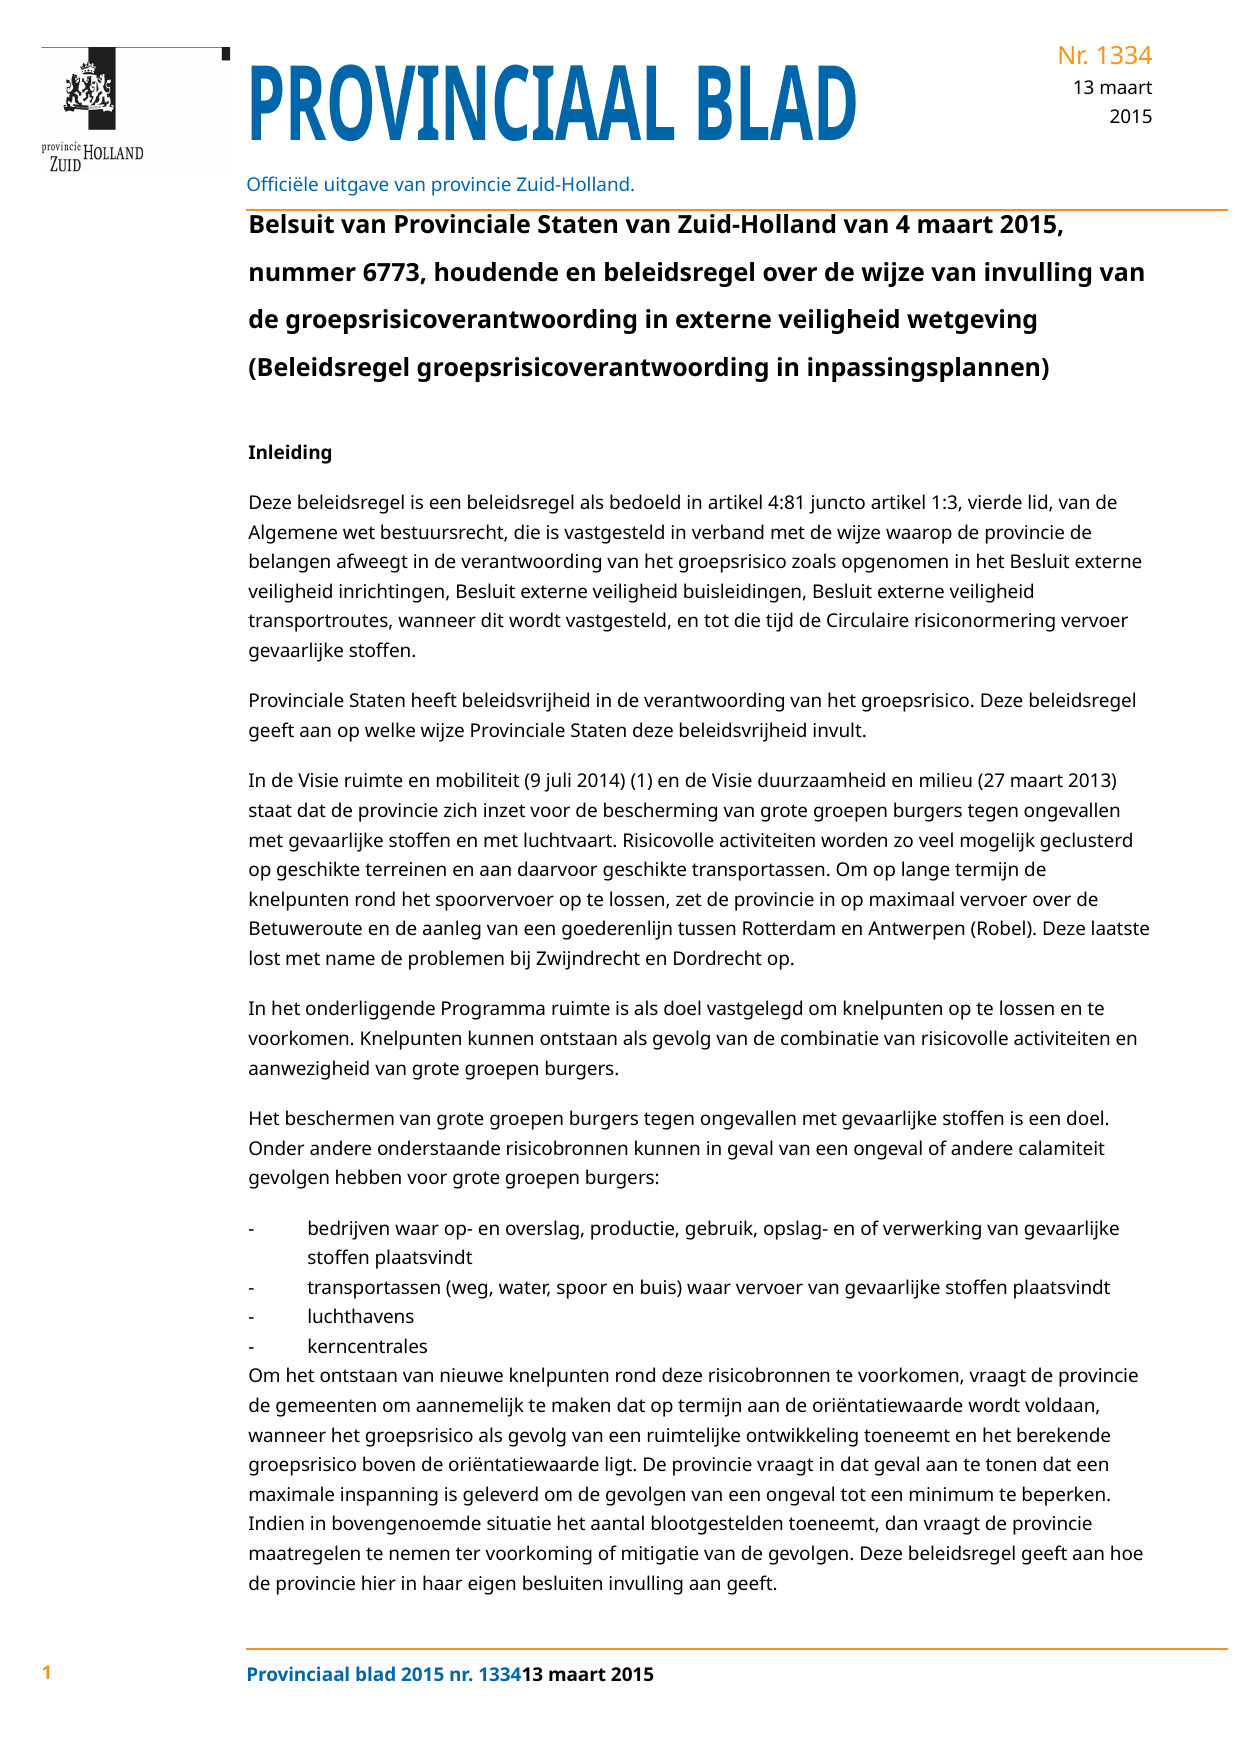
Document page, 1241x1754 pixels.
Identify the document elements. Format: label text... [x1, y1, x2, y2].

text In de Visie ruimte en mobiliteit (9 juli 2014) (1) en de Visie duurzaamheid en milieu (27 maart 2013) staat dat de provincie zich inzet voor de bescherming van grote groepen burgers tegen ongevallen met gevaarlijke stoffen en met luchtvaart. Risicovolle activiteiten worden zo veel mogelijk geclusterd op geschikte terreinen en aan daarvoor geschikte transportassen. Om op lange termijn de knelpunten rond het spoorvervoer op te lossen, zet de provincie in op maximaal vervoer over de Betuweroute en de aanleg van een goederenlijn tussen Rotterdam en Antwerpen (Robel). Deze laatste lost met name de problemen bij Zwijndrecht en Dordrecht op. [248, 768, 1152, 971]
text Om het ontstaan van nieuwe knelpunten rond deze risicobronnen te voorkomen, vraagt de provincie de gemeenten om aannemelijk te maken dat op termijn aan de oriëntatiewaarde wordt voldaan, wanneer het groepsrisico als gevolg van een ruimtelijke ontwikkeling toeneemt en het berekende groepsrisico boven de oriëntatiewaarde ligt. De provincie vraagt in dat geval aan te tonen dat een maximale inspanning is geleverd om de gevolgen van een ongeval tot een minimum te beperken. Indien in bovengenoemde situatie het aantal blootgestelden toeneemt, dan vraagt de provincie maatregelen te nemen ter voorkoming of mitigatie van de gevolgen. Deze beleidsregel geeft aan hoe de provincie hier in haar eigen besluiten invulling aan geeft. [248, 1363, 1152, 1595]
text Provinciale Staten heeft beleidsvrijheid in de verantwoording van het groepsrisico. Deze beleidsregel geeft aan op welke wijze Provinciale Staten deze beleidsvrijheid invult. [248, 688, 1152, 743]
picture [41, 47, 231, 172]
text Het beschermen van grote groepen burgers tegen ongevallen met gevaarlijke stoffen is een doel. Onder andere onderstaande risicobronnen kunnen in geval van een ongeval of andere calamiteit gevolgen hebben voor grote groepen burgers: [248, 1105, 1152, 1190]
text Belsuit van Provinciale Staten van Zuid-Holland van 4 maart 2015, nummer 6773, houdende en beleidsregel over de wijze van invulling van de groepsrisicoverantwoording in externe veiligheid wetgeving (Beleidsregel groepsrisicoverantwoording in inpassingsplannen) [248, 211, 1152, 384]
text Inleiding [248, 439, 1152, 464]
text In het onderliggende Programma ruimte is als doel vastgelegd om knelpunten op te lossen en te voorkomen. Knelpunten kunnen ontstaan als gevolg van de combinatie van risicovolle activiteiten en aanwezigheid van grote groepen burgers. [248, 996, 1152, 1080]
text Deze beleidsregel is een beleidsregel als bedoeld in artikel 4:81 juncto artikel 1:3, vierde lid, van de Algemene wet bestuursrecht, die is vastgesteld in verband met de wijze waarop de provincie de belangen afweegt in de verantwoording van het groepsrisico zoals opgenomen in het Besluit externe veiligheid inrichtingen, Besluit externe veiligheid buisleidingen, Besluit externe veiligheid transportroutes, wanneer dit wordt vastgesteld, en tot die tijd de Circulaire risiconormering vervoer gevaarlijke stoffen. [248, 489, 1152, 663]
list kerncentrales [248, 1333, 1152, 1359]
list transportassen (weg, water, spoor en buis) waar vervoer van gevaarlijke stoffen plaatsvindt [248, 1274, 1152, 1299]
list luchthavens [248, 1303, 1152, 1329]
list bedrijven waar op- en overslag, productie, gebruik, opslag- en of verwerking van gevaarlijke stoffen plaatsvindt [248, 1215, 1152, 1270]
